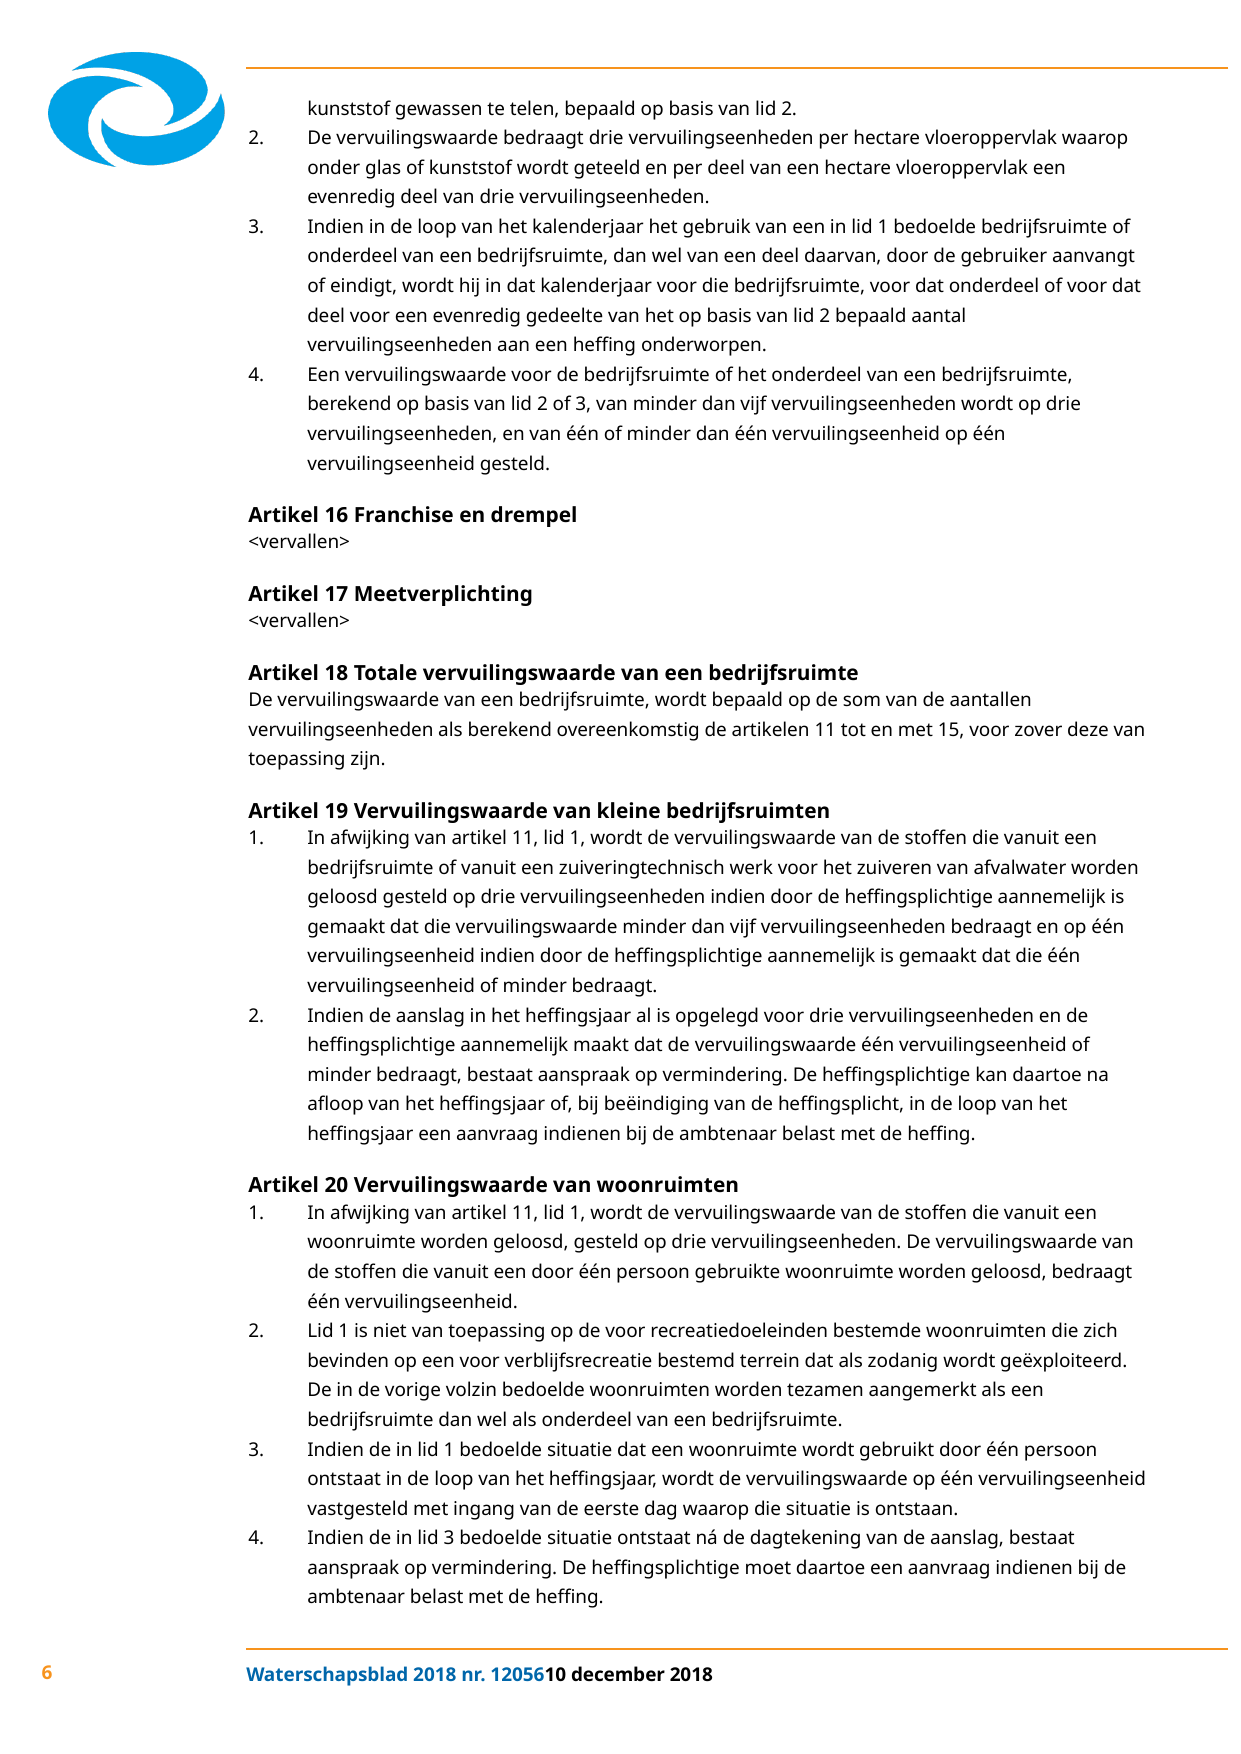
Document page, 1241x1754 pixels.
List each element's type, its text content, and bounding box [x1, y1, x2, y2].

list De vervuilingswaarde bedraagt drie vervuilingseenheden per hectare vloeroppervlak waarop onder glas of kunststof wordt geteeld en per deel van een hectare vloeroppervlak een evenredig deel van drie vervuilingseenheden. [248, 124, 1152, 209]
text Artikel 19 Vervuilingswaarde van kleine bedrijfsruimten [248, 796, 1152, 824]
text Artikel 17 Meetverplichting [248, 579, 1152, 607]
list Indien de aanslag in het heffingsjaar al is opgelegd voor drie vervuilingseenheden en de heffingsplichtige aannemelijk maakt dat de vervuilingswaarde één vervuilingseenheid of minder bedraagt, bestaat aanspraak op vermindering. De heffingsplichtige kan daartoe na afloop van het heffingsjaar of, bij beëindiging van de heffingsplicht, in de loop van het heffingsjaar een aanvraag indienen bij de ambtenaar belast met de heffing. [248, 1002, 1152, 1146]
text De vervuilingswaarde van een bedrijfsruimte, wordt bepaald op de som van de aantallen vervuilingseenheden als berekend overeenkomstig de artikelen 11 tot en met 15, voor zover deze van toepassing zijn. [248, 686, 1152, 771]
text Artikel 18 Totale vervuilingswaarde van een bedrijfsruimte [248, 658, 1152, 686]
list Een vervuilingswaarde voor de bedrijfsruimte of het onderdeel van een bedrijfsruimte, berekend op basis van lid 2 of 3, van minder dan vijf vervuilingseenheden wordt op drie vervuilingseenheden, en van één of minder dan één vervuilingseenheid op één vervuilingseenheid gesteld. [248, 361, 1152, 476]
text <vervallen> [248, 529, 1152, 554]
text <vervallen> [248, 607, 1152, 633]
list In afwijking van artikel 11, lid 1, wordt de vervuilingswaarde van de stoffen die vanuit een woonruimte worden geloosd, gesteld op drie vervuilingseenheden. De vervuilingswaarde van de stoffen die vanuit een door één persoon gebruikte woonruimte worden geloosd, bedraagt één vervuilingseenheid. [248, 1199, 1152, 1313]
list Indien in de loop van het kalenderjaar het gebruik van een in lid 1 bedoelde bedrijfsruimte of onderdeel van een bedrijfsruimte, dan wel van een deel daarvan, door de gebruiker aanvangt of eindigt, wordt hij in dat kalenderjaar voor die bedrijfsruimte, voor dat onderdeel of voor dat deel voor een evenredig gedeelte van het op basis van lid 2 bepaald aantal vervuilingseenheden aan een heffing onderworpen. [248, 213, 1152, 357]
text Artikel 20 Vervuilingswaarde van woonruimten [248, 1171, 1152, 1199]
list Indien de in lid 3 bedoelde situatie ontstaat ná de dagtekening van de aanslag, bestaat aanspraak op vermindering. De heffingsplichtige moet daartoe een aanvraag indienen bij de ambtenaar belast met de heffing. [248, 1524, 1152, 1609]
list Lid 1 is niet van toepassing op de voor recreatiedoeleinden bestemde woonruimten die zich bevinden op een voor verblijfsrecreatie bestemd terrein dat als zodanig wordt geëxploiteerd. De in de vorige volzin bedoelde woonruimten worden tezamen aangemerkt als een bedrijfsruimte dan wel als onderdeel van een bedrijfsruimte. [248, 1317, 1152, 1432]
list Indien de in lid 1 bedoelde situatie dat een woonruimte wordt gebruikt door één persoon ontstaat in de loop van het heffingsjaar, wordt de vervuilingswaarde op één vervuilingseenheid vastgesteld met ingang van de eerste dag waarop die situatie is ontstaan. [248, 1436, 1152, 1521]
list In afwijking van artikel 11, lid 1, wordt de vervuilingswaarde van de stoffen die vanuit een bedrijfsruimte of vanuit een zuiveringtechnisch werk voor het zuiveren van afvalwater worden geloosd gesteld op drie vervuilingseenheden indien door de heffingsplichtige aannemelijk is gemaakt dat die vervuilingswaarde minder dan vijf vervuilingseenheden bedraagt en op één vervuilingseenheid indien door de heffingsplichtige aannemelijk is gemaakt dat die één vervuilingseenheid of minder bedraagt. [248, 824, 1152, 998]
list kunststof gewassen te telen, bepaald op basis van lid 2. [248, 95, 1152, 121]
text Artikel 16 Franchise en drempel [248, 500, 1152, 529]
picture [41, 47, 231, 172]
